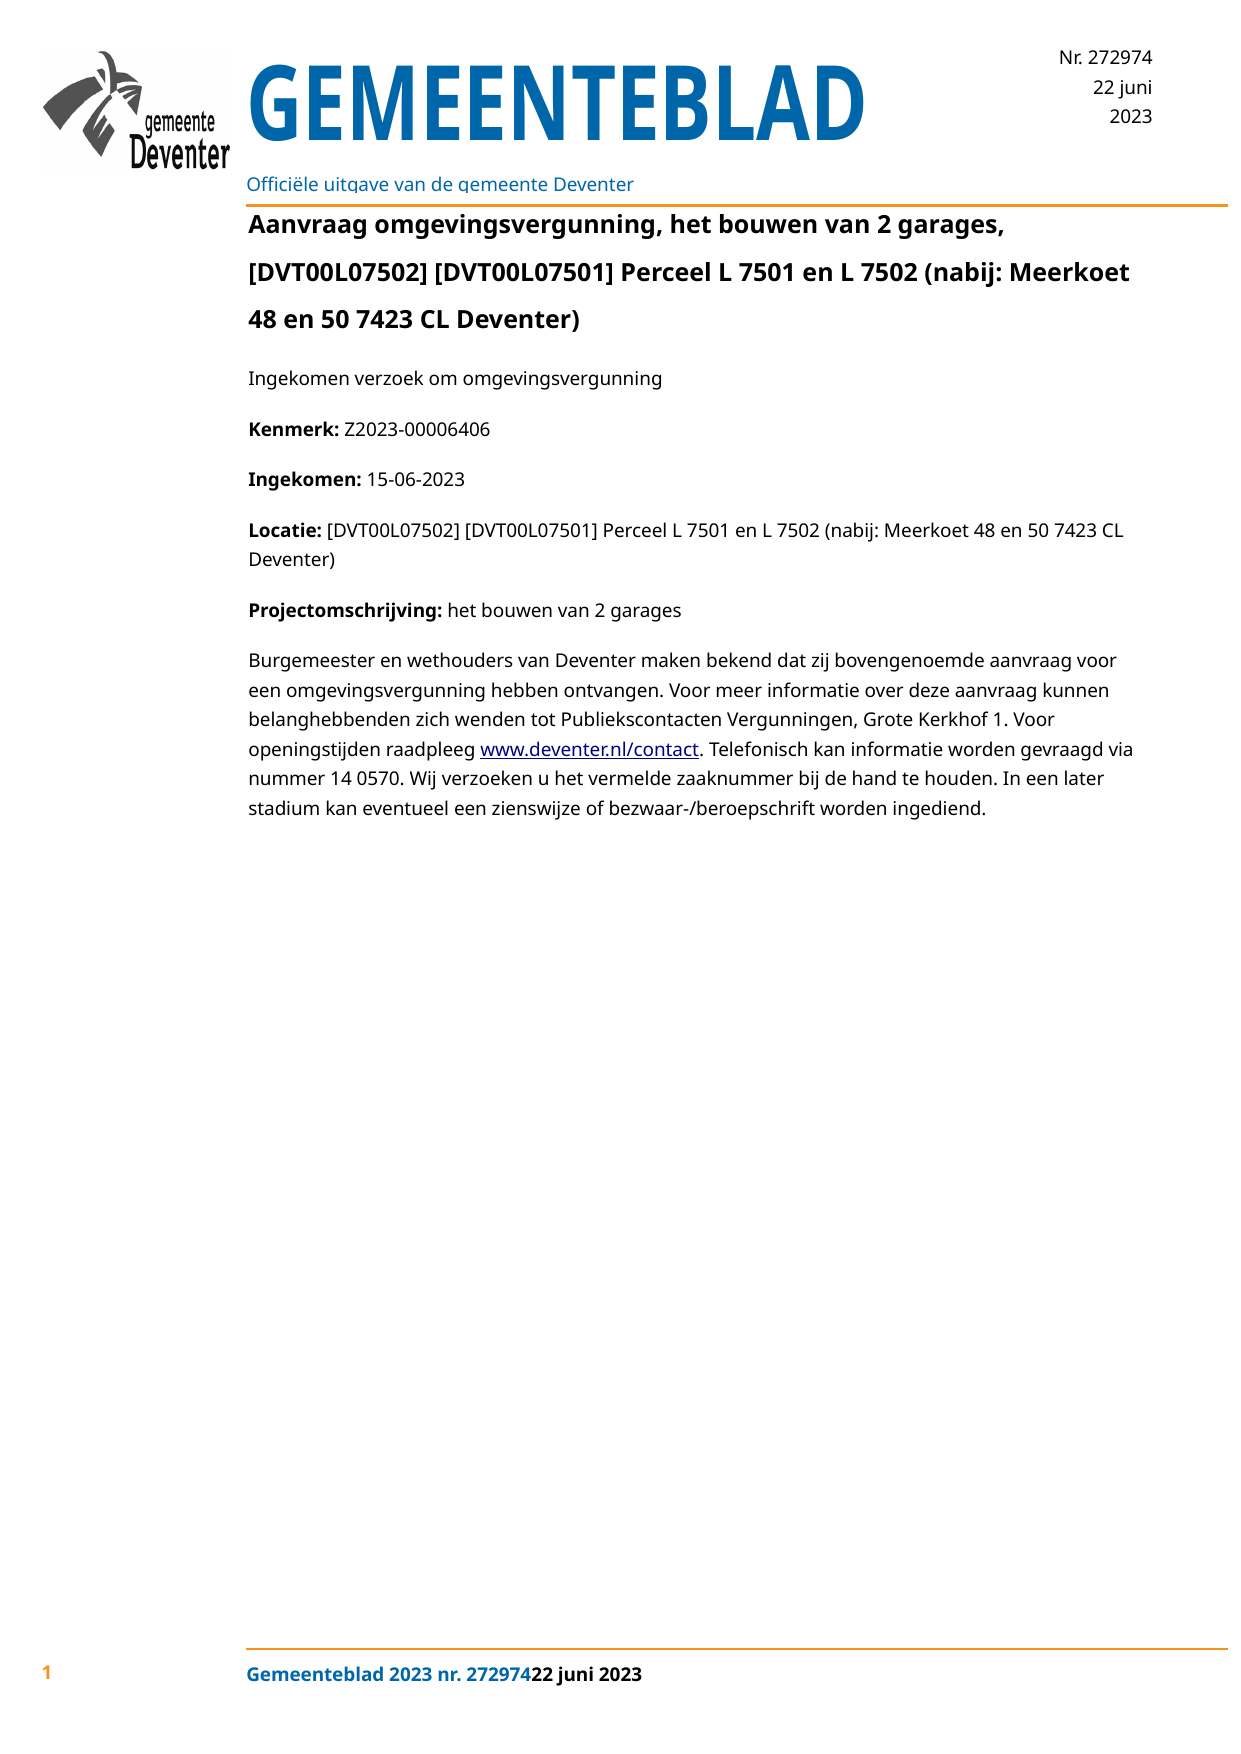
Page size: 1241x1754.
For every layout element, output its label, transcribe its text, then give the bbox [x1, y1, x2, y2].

text Burgemeester en wethouders van Deventer maken bekend dat zij bovengenoemde aanvraag voor een omgevingsvergunning hebben ontvangen. Voor meer informatie over deze aanvraag kunnen belanghebbenden zich wenden tot Publiekscontacten Vergunningen, Grote Kerkhof 1. Voor openingstijden raadpleeg www.deventer.nl/contact. Telefonisch kan informatie worden gevraagd via nummer 14 0570. Wij verzoeken u het vermelde zaaknummer bij de hand te houden. In een later stadium kan eventueel een zienswijze of bezwaar-/beroepschrift worden ingediend. [248, 647, 1152, 821]
text Ingekomen verzoek om omgevingsvergunning [248, 366, 1152, 391]
text Aanvraag omgevingsvergunning, het bouwen van 2 garages, [DVT00L07502] [DVT00L07501] Perceel L 7501 en L 7502 (nabij: Meerkoet 48 en 50 7423 CL Deventer) [248, 207, 1152, 336]
picture [41, 47, 231, 172]
text Ingekomen: 15-06-2023 [248, 466, 1152, 492]
text Projectomschrijving: het bouwen van 2 garages [248, 597, 1152, 622]
text Kenmerk: Z2023-00006406 [248, 416, 1152, 442]
text Locatie: [DVT00L07502] [DVT00L07501] Perceel L 7501 en L 7502 (nabij: Meerkoet 48 en 50 7423 CL Deventer) [248, 517, 1152, 572]
